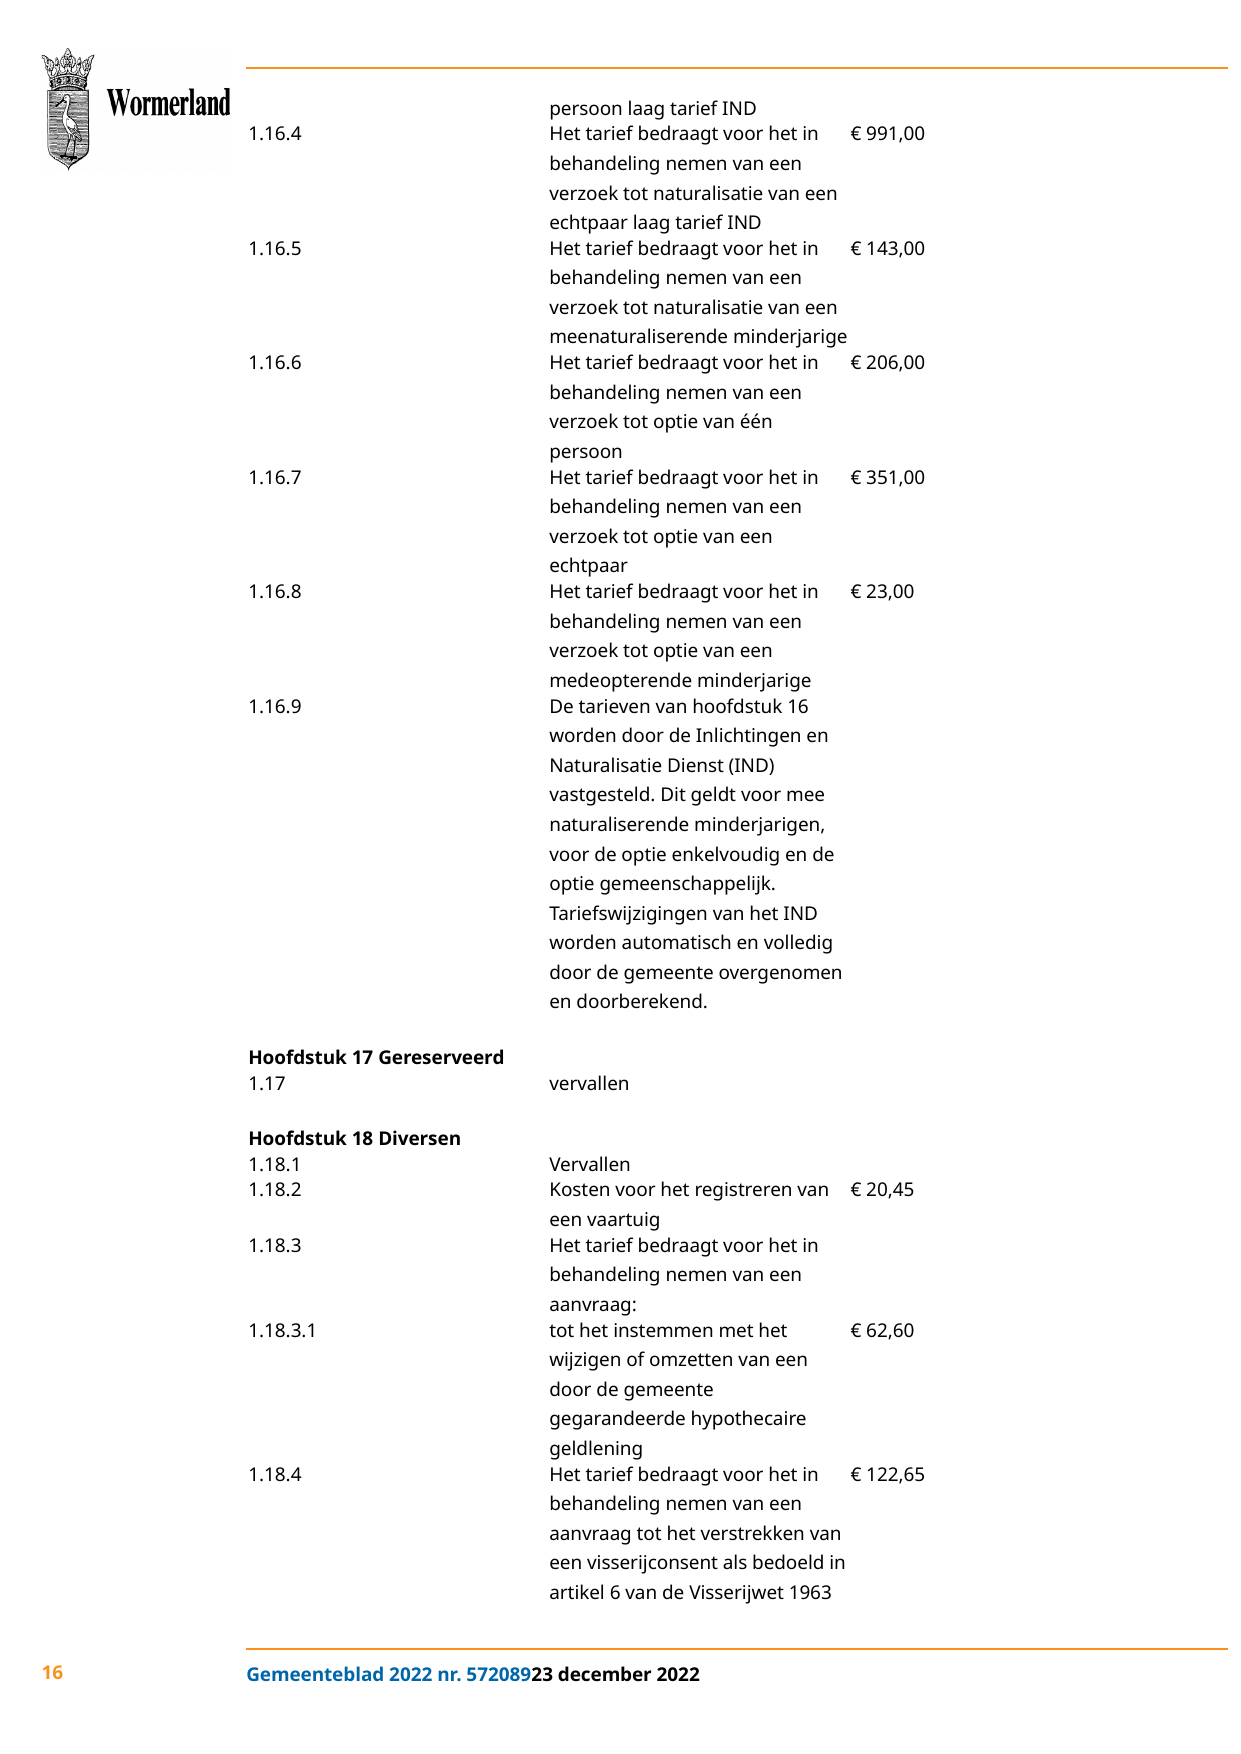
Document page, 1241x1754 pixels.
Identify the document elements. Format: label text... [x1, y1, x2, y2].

table_cell Het tarief bedraagt voor het in behandeling nemen van een verzoek tot naturalisatie van een echtpaar laag tarief IND [549, 121, 850, 235]
table_cell Hoofdstuk 18 Diversen [248, 1096, 1152, 1151]
table_cell vervallen [549, 1070, 850, 1096]
table_cell 1.16.4 [248, 121, 549, 235]
table_cell Het tarief bedraagt voor het in behandeling nemen van een verzoek tot optie van één persoon [549, 350, 850, 464]
table_cell € 23,00 [850, 579, 1152, 693]
table_cell Het tarief bedraagt voor het in behandeling nemen van een verzoek tot optie van een echtpaar [549, 464, 850, 578]
table_cell Vervallen [549, 1151, 850, 1177]
table_cell 1.18.3 [248, 1232, 549, 1317]
table_cell Kosten voor het registreren van een vaartuig [549, 1177, 850, 1232]
table_cell 1.18.1 [248, 1151, 549, 1177]
table_cell Het tarief bedraagt voor het in behandeling nemen van een aanvraag tot het verstrekken van een visserijconsent als bedoeld in artikel 6 van de Visserijwet 1963 [549, 1461, 850, 1605]
table_cell 1.18.4 [248, 1461, 549, 1605]
table_cell 1.18.3.1 [248, 1317, 549, 1461]
table_cell [850, 1070, 1152, 1096]
table_cell € 991,00 [850, 121, 1152, 235]
table_cell € 122,65 [850, 1461, 1152, 1605]
picture [41, 47, 231, 172]
table_cell [850, 693, 1152, 1014]
table_cell De tarieven van hoofdstuk 16 worden door de Inlichtingen en Naturalisatie Dienst (IND) vastgesteld. Dit geldt voor mee naturaliserende minderjarigen, voor de optie enkelvoudig en de optie gemeenschappelijk. Tariefswijzigingen van het IND worden automatisch en volledig door de gemeente overgenomen en doorberekend. [549, 693, 850, 1014]
table_cell 1.16.5 [248, 235, 549, 349]
table_cell tot het instemmen met het wijzigen of omzetten van een door de gemeente gegarandeerde hypothecaire geldlening [549, 1317, 850, 1461]
table_cell € 20,45 [850, 1177, 1152, 1232]
table_cell Hoofdstuk 17 Gereserveerd [248, 1015, 1152, 1070]
table_cell € 351,00 [850, 464, 1152, 578]
table_cell € 62,60 [850, 1317, 1152, 1461]
table_cell € 206,00 [850, 350, 1152, 464]
table_cell [850, 95, 1152, 121]
table_cell 1.16.8 [248, 579, 549, 693]
table_cell 1.16.9 [248, 693, 549, 1014]
table_cell Het tarief bedraagt voor het in behandeling nemen van een verzoek tot optie van een medeopterende minderjarige [549, 579, 850, 693]
table_cell Het tarief bedraagt voor het in behandeling nemen van een verzoek tot naturalisatie van een meenaturaliserende minderjarige [549, 235, 850, 349]
table_cell 1.16.6 [248, 350, 549, 464]
table_cell [850, 1232, 1152, 1317]
table_cell 1.17 [248, 1070, 549, 1096]
table_cell Het tarief bedraagt voor het in behandeling nemen van een aanvraag: [549, 1232, 850, 1317]
table_cell 1.18.2 [248, 1177, 549, 1232]
table_cell persoon laag tarief IND [549, 95, 850, 121]
table_cell [248, 95, 549, 121]
table_cell € 143,00 [850, 235, 1152, 349]
table_cell 1.16.7 [248, 464, 549, 578]
table_cell [850, 1151, 1152, 1177]
